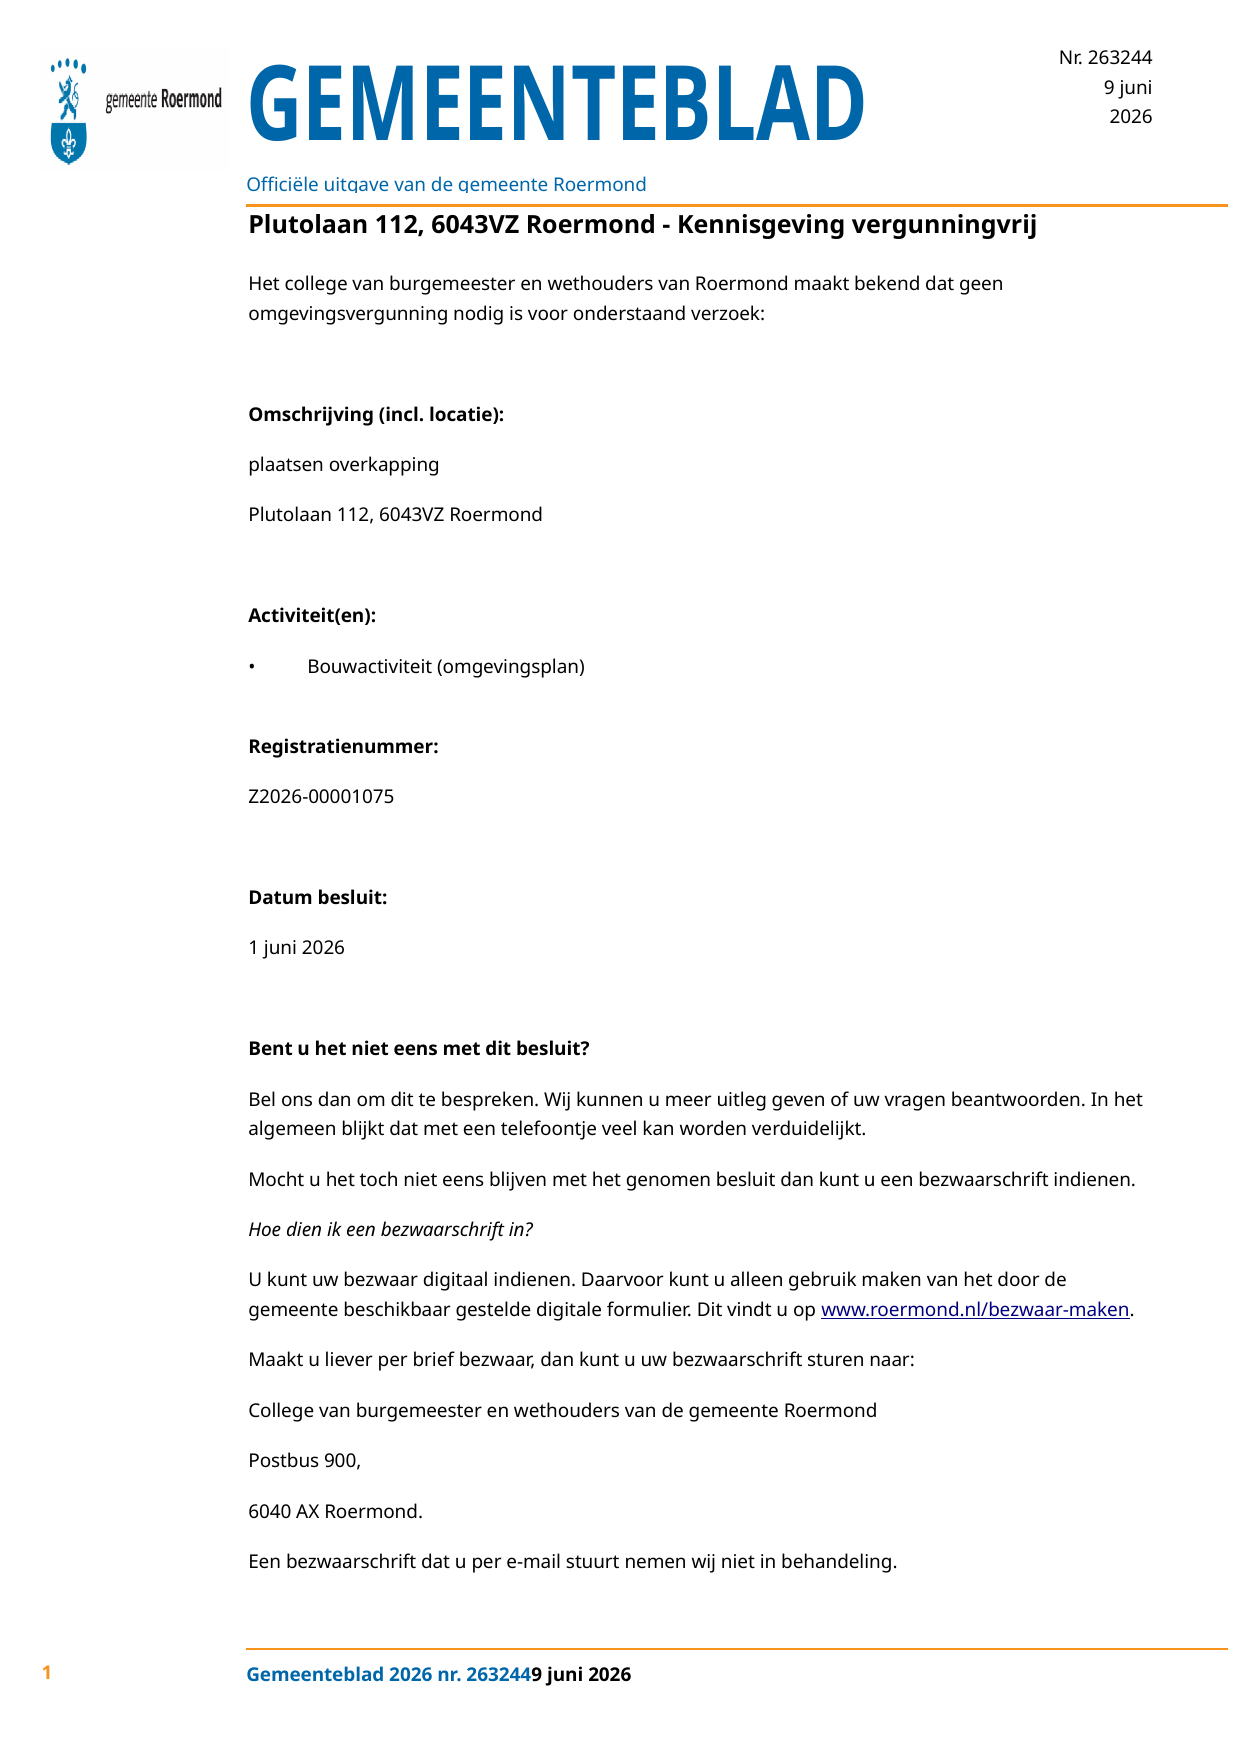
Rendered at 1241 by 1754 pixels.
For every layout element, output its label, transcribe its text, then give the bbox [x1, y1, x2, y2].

text Een bezwaarschrift dat u per e-mail stuurt nemen wij niet in behandeling. [248, 1548, 1152, 1574]
text Bel ons dan om dit te bespreken. Wij kunnen u meer uitleg geven of uw vragen beantwoorden. In het algemeen blijkt dat met een telefoontje veel kan worden verduidelijkt. [248, 1086, 1152, 1141]
text Plutolaan 112, 6043VZ Roermond [248, 502, 1152, 527]
text Plutolaan 112, 6043VZ Roermond - Kennisgeving vergunningvrij [248, 207, 1152, 241]
picture [41, 47, 231, 172]
text Datum besluit: [248, 884, 1152, 910]
text Het college van burgemeester en wethouders van Roermond maakt bekend dat geen omgevingsvergunning nodig is voor onderstaand verzoek: [248, 270, 1152, 326]
text College van burgemeester en wethouders van de gemeente Roermond [248, 1397, 1152, 1423]
text 6040 AX Roermond. [248, 1498, 1152, 1523]
text Omschrijving (incl. locatie): [248, 401, 1152, 426]
list Bouwactiviteit (omgevingsplan) [248, 653, 1152, 678]
text Bent u het niet eens met dit besluit? [248, 1035, 1152, 1061]
text 1 juni 2026 [248, 934, 1152, 960]
text plaatsen overkapping [248, 451, 1152, 477]
text Activiteit(en): [248, 602, 1152, 628]
text Mocht u het toch niet eens blijven met het genomen besluit dan kunt u een bezwaarschrift indienen. [248, 1166, 1152, 1191]
text Hoe dien ik een bezwaarschrift in? [248, 1216, 1152, 1242]
text Z2026-00001075 [248, 783, 1152, 809]
text Postbus 900, [248, 1447, 1152, 1473]
text Maakt u liever per brief bezwaar, dan kunt u uw bezwaarschrift sturen naar: [248, 1347, 1152, 1372]
text Registratienummer: [248, 733, 1152, 758]
text U kunt uw bezwaar digitaal indienen. Daarvoor kunt u alleen gebruik maken van het door de gemeente beschikbaar gestelde digitale formulier. Dit vindt u op www.roermond.nl/bezwaar-maken. [248, 1267, 1152, 1322]
